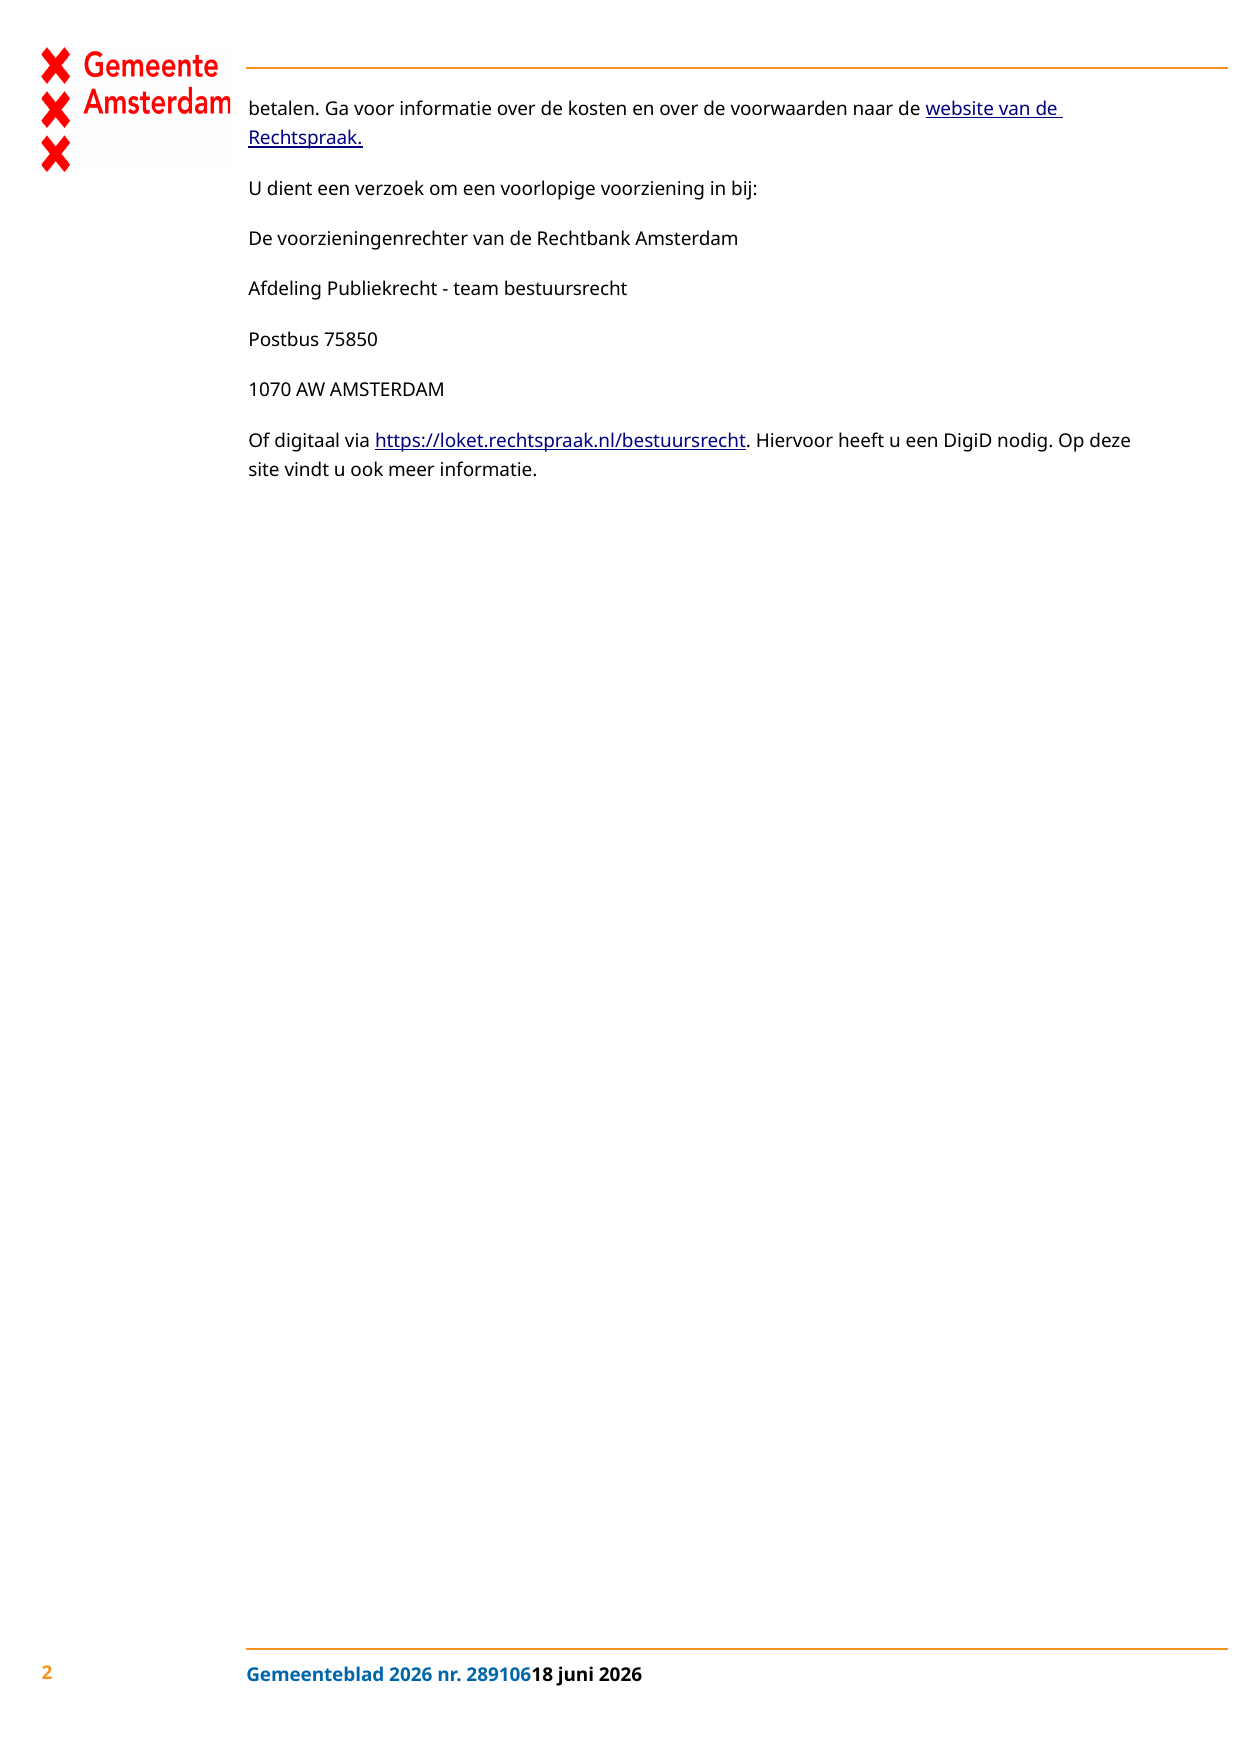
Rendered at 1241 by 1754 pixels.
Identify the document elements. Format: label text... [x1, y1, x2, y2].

text Postbus 75850 [248, 326, 1152, 352]
text De voorzieningenrechter van de Rechtbank Amsterdam [248, 225, 1152, 251]
text 1070 AW AMSTERDAM [248, 376, 1152, 402]
text betalen. Ga voor informatie over de kosten en over de voorwaarden naar de website van de Rechtspraak. [248, 95, 1152, 150]
text Of digitaal via https://loket.rechtspraak.nl/bestuursrecht. Hiervoor heeft u een DigiD nodig. Op deze site vindt u ook meer informatie. [248, 427, 1152, 482]
text Afdeling Publiekrecht - team bestuursrecht [248, 276, 1152, 301]
picture [41, 47, 231, 172]
text U dient een verzoek om een voorlopige voorziening in bij: [248, 175, 1152, 201]
